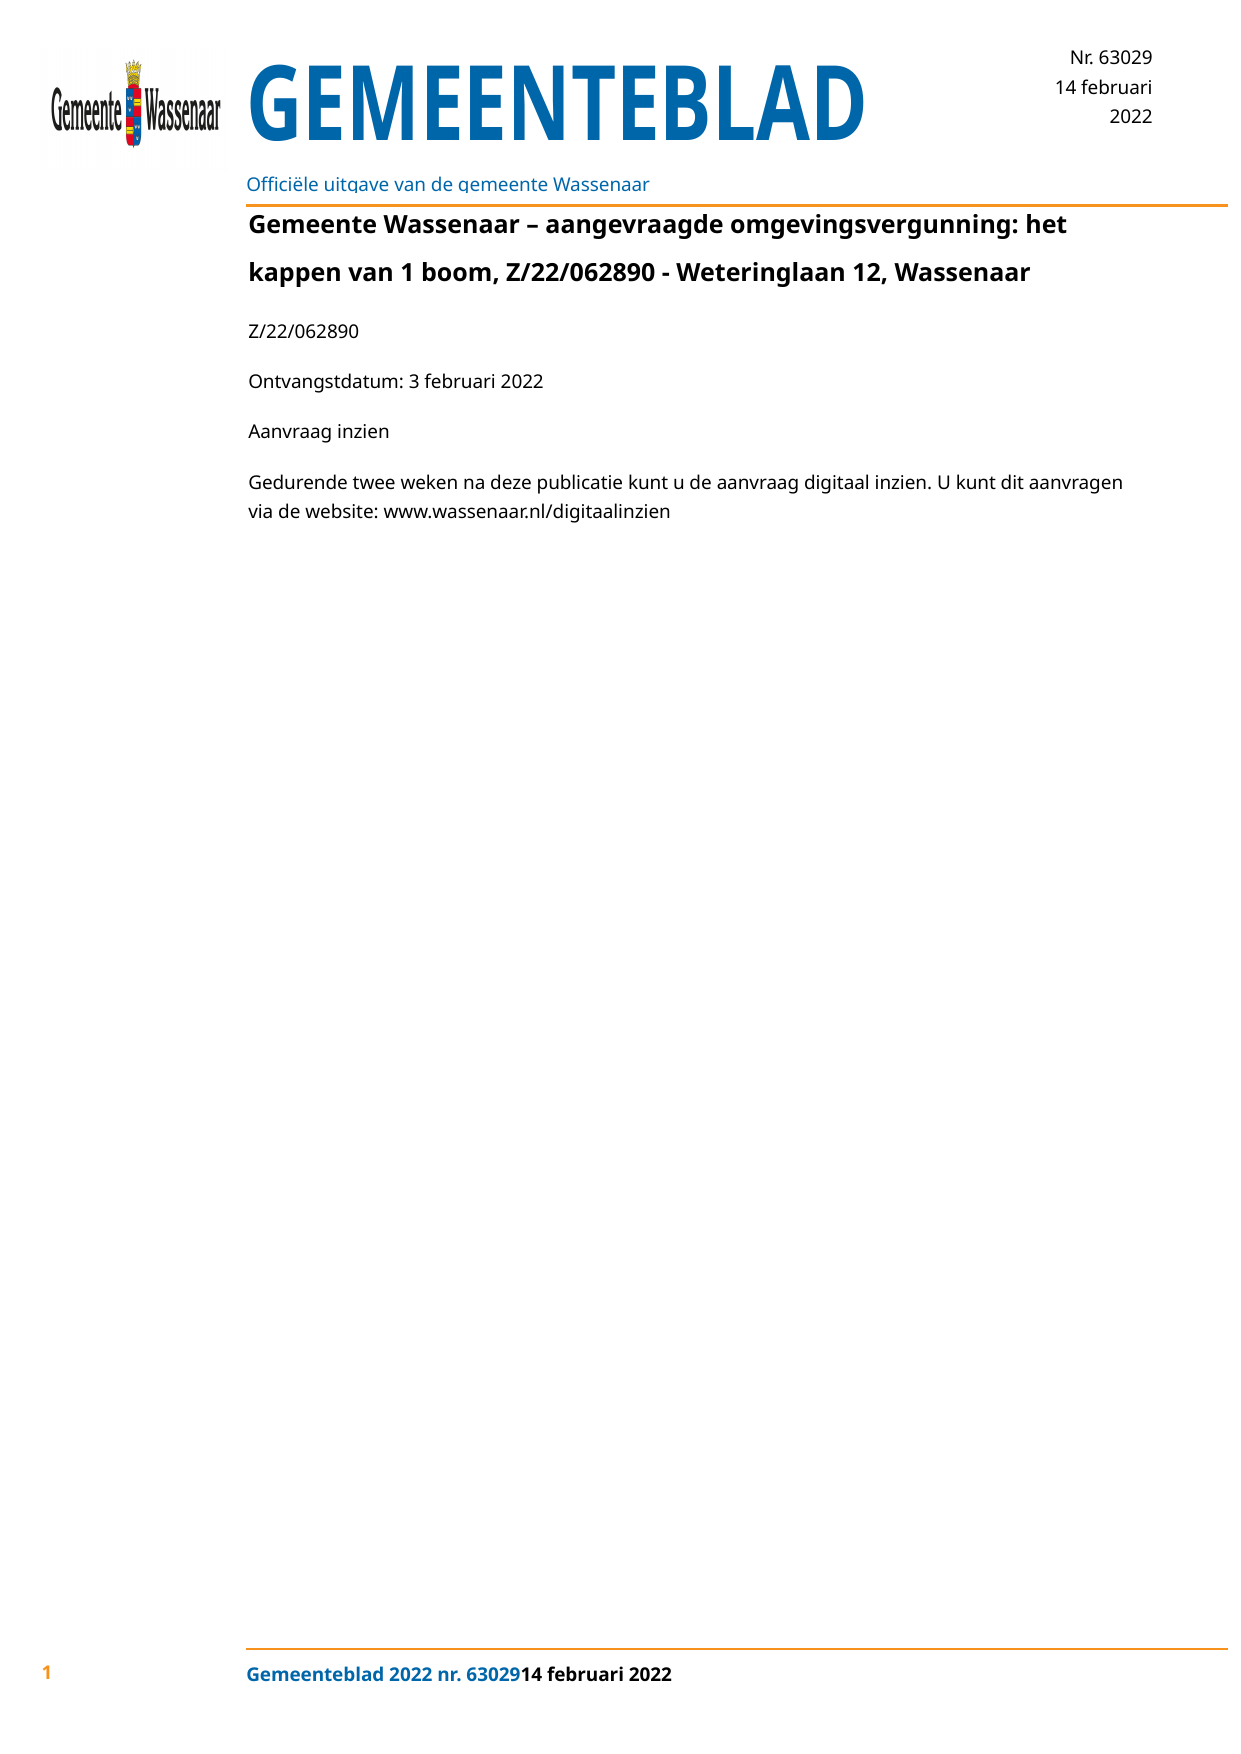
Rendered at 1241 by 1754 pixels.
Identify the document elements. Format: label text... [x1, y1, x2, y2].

text Gemeente Wassenaar – aangevraagde omgevingsvergunning: het kappen van 1 boom, Z/22/062890 - Weteringlaan 12, Wassenaar [248, 207, 1152, 288]
text Gedurende twee weken na deze publicatie kunt u de aanvraag digitaal inzien. U kunt dit aanvragen via de website: www.wassenaar.nl/digitaalinzien [248, 469, 1152, 524]
text Ontvangstdatum: 3 februari 2022 [248, 368, 1152, 394]
text Aanvraag inzien [248, 419, 1152, 444]
text Z/22/062890 [248, 318, 1152, 344]
picture [41, 47, 231, 172]
